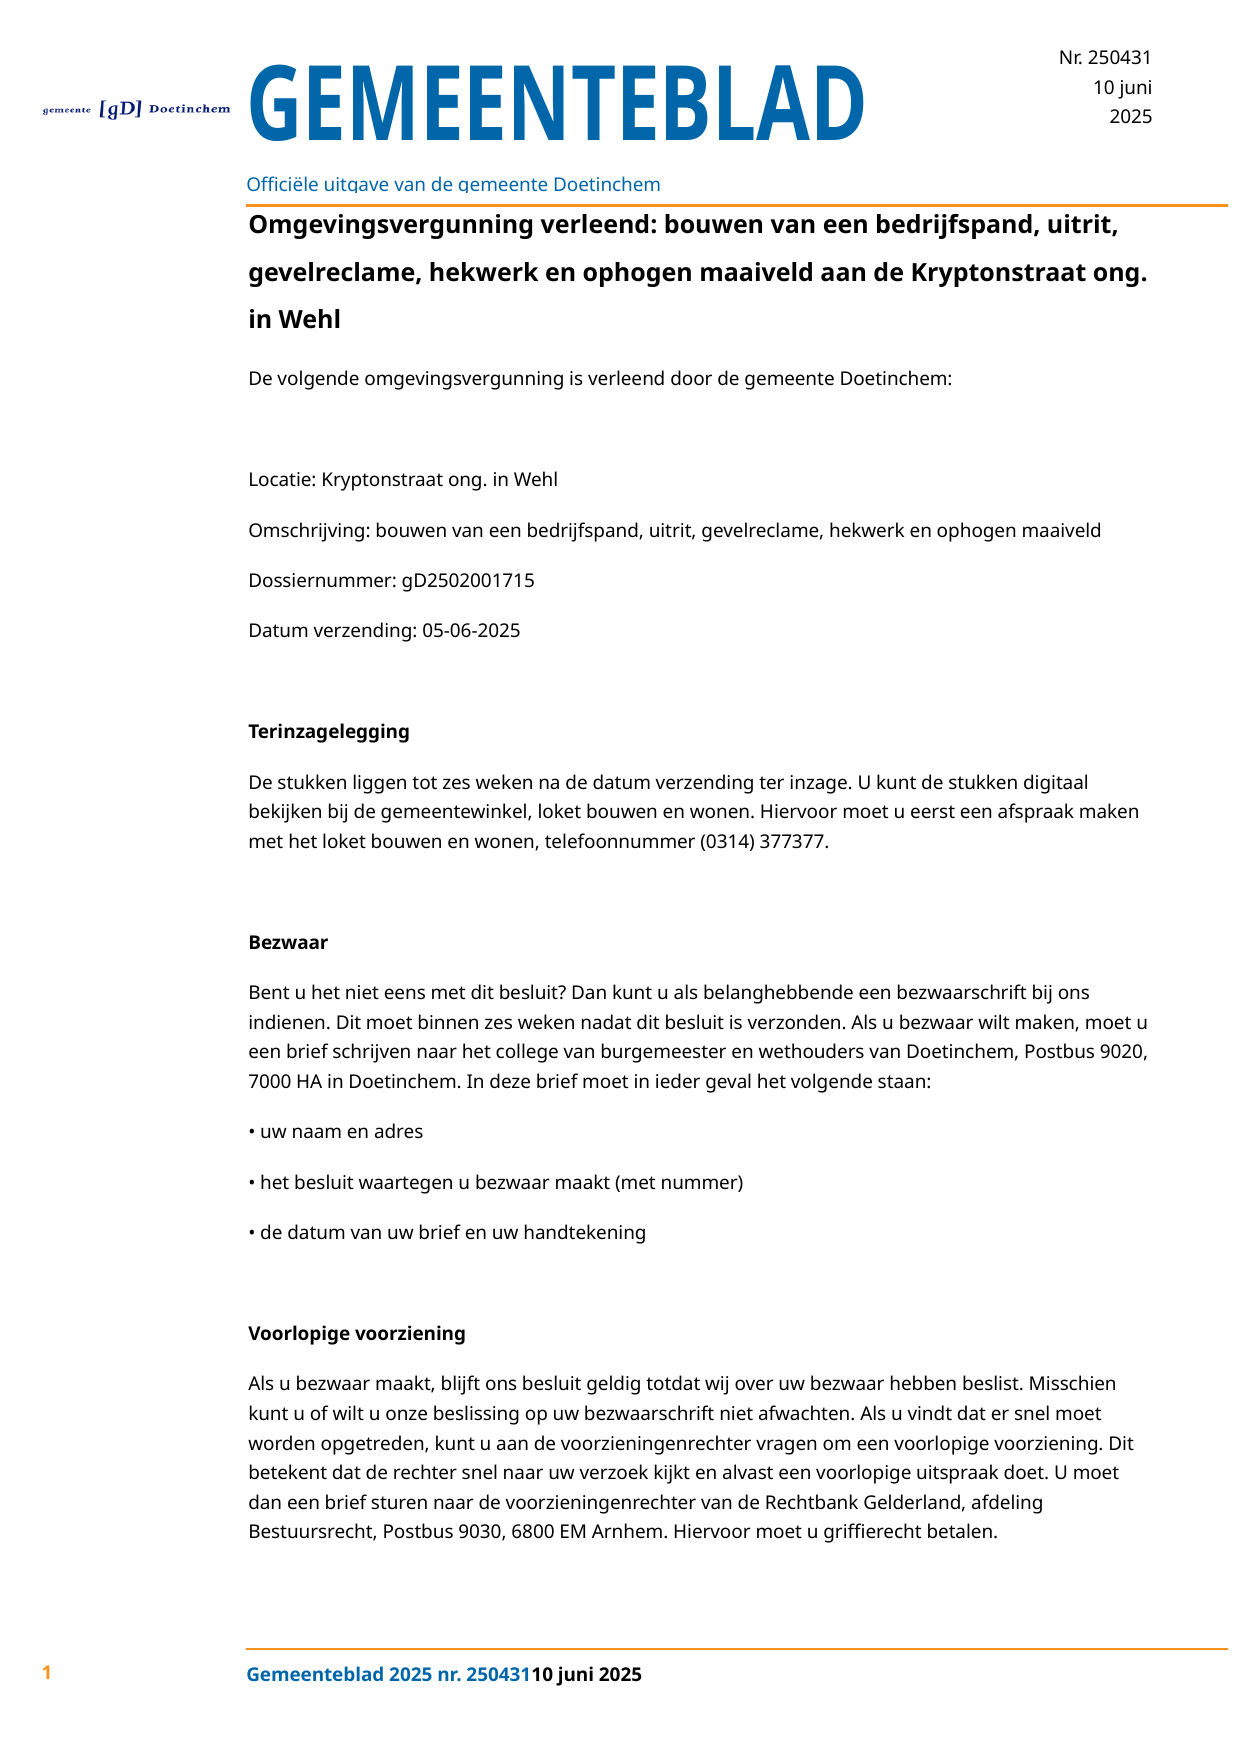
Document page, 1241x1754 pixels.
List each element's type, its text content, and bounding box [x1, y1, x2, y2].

text • de datum van uw brief en uw handtekening [248, 1219, 1152, 1245]
text De volgende omgevingsvergunning is verleend door de gemeente Doetinchem: [248, 366, 1152, 391]
text Bezwaar [248, 929, 1152, 954]
text Terinzagelegging [248, 718, 1152, 744]
text • het besluit waartegen u bezwaar maakt (met nummer) [248, 1169, 1152, 1194]
text Locatie: Kryptonstraat ong. in Wehl [248, 466, 1152, 492]
text Voorlopige voorziening [248, 1320, 1152, 1346]
text Dossiernummer: gD2502001715 [248, 567, 1152, 593]
text Omschrijving: bouwen van een bedrijfspand, uitrit, gevelreclame, hekwerk en ophogen maaiveld [248, 517, 1152, 542]
text Bent u het niet eens met dit besluit? Dan kunt u als belanghebbende een bezwaarschrift bij ons indienen. Dit moet binnen zes weken nadat dit besluit is verzonden. Als u bezwaar wilt maken, moet u een brief schrijven naar het college van burgemeester en wethouders van Doetinchem, Postbus 9020, 7000 HA in Doetinchem. In deze brief moet in ieder geval het volgende staan: [248, 979, 1152, 1094]
text • uw naam en adres [248, 1118, 1152, 1144]
picture [41, 47, 231, 172]
text Datum verzending: 05-06-2025 [248, 618, 1152, 643]
text Omgevingsvergunning verleend: bouwen van een bedrijfspand, uitrit, gevelreclame, hekwerk en ophogen maaiveld aan de Kryptonstraat ong. in Wehl [248, 207, 1152, 336]
text De stukken liggen tot zes weken na de datum verzending ter inzage. U kunt de stukken digitaal bekijken bij de gemeentewinkel, loket bouwen en wonen. Hiervoor moet u eerst een afspraak maken met het loket bouwen en wonen, telefoonnummer (0314) 377377. [248, 769, 1152, 854]
text Als u bezwaar maakt, blijft ons besluit geldig totdat wij over uw bezwaar hebben beslist. Misschien kunt u of wilt u onze beslissing op uw bezwaarschrift niet afwachten. Als u vindt dat er snel moet worden opgetreden, kunt u aan de voorzieningenrechter vragen om een voorlopige voorziening. Dit betekent dat de rechter snel naar uw verzoek kijkt en alvast een voorlopige uitspraak doet. U moet dan een brief sturen naar de voorzieningenrechter van de Rechtbank Gelderland, afdeling Bestuursrecht, Postbus 9030, 6800 EM Arnhem. Hiervoor moet u griffierecht betalen. [248, 1371, 1152, 1544]
